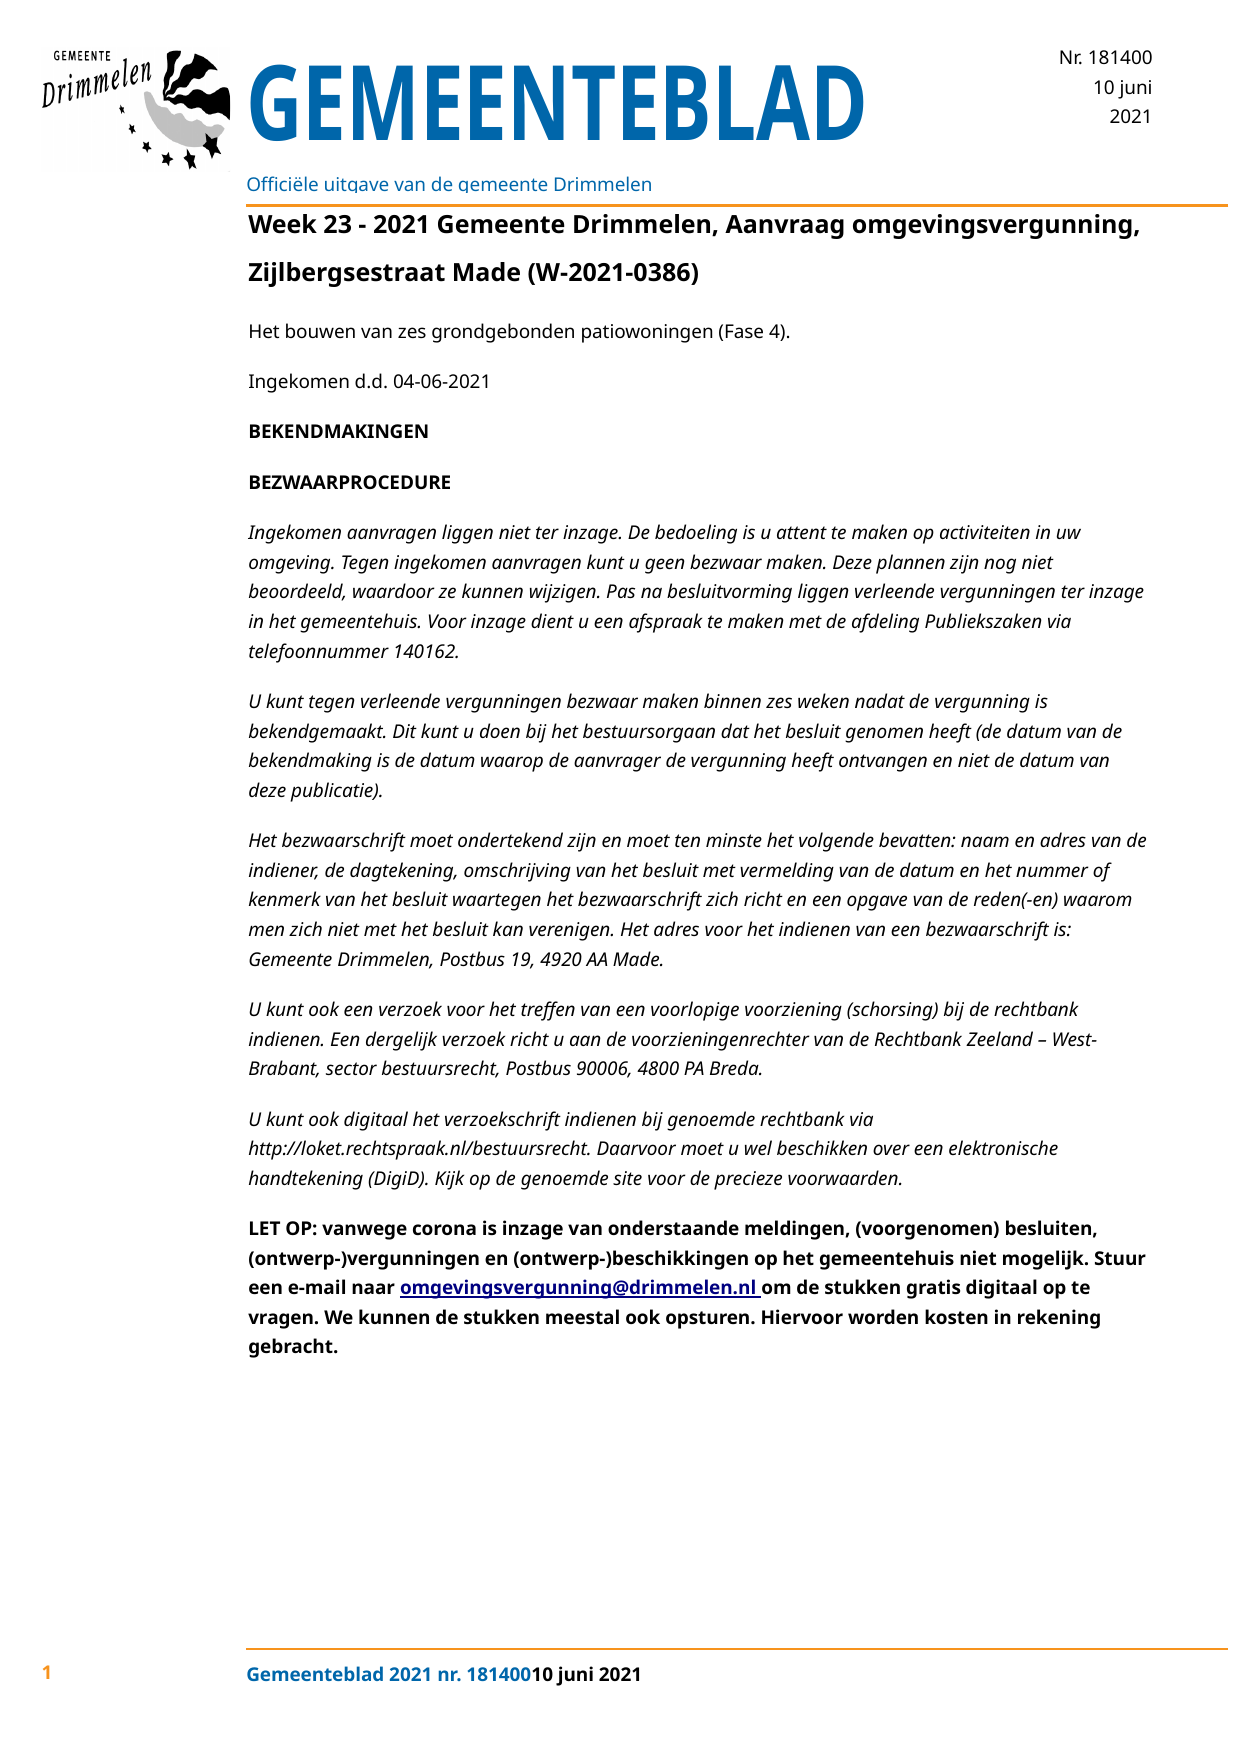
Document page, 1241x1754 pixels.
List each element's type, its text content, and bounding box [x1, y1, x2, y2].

text U kunt ook digitaal het verzoekschrift indienen bij genoemde rechtbank via http://loket.rechtspraak.nl/bestuursrecht. Daarvoor moet u wel beschikken over een elektronische handtekening (DigiD). Kijk op de genoemde site voor de precieze voorwaarden. [248, 1106, 1152, 1191]
text LET OP: vanwege corona is inzage van onderstaande meldingen, (voorgenomen) besluiten, (ontwerp-)vergunningen en (ontwerp-)beschikkingen op het gemeentehuis niet mogelijk. Stuur een e-mail naar omgevingsvergunning@drimmelen.nl om de stukken gratis digitaal op te vragen. We kunnen de stukken meestal ook opsturen. Hiervoor worden kosten in rekening gebracht. [248, 1215, 1152, 1359]
text U kunt ook een verzoek voor het treffen van een voorlopige voorziening (schorsing) bij de rechtbank indienen. Een dergelijk verzoek richt u aan de voorzieningenrechter van de Rechtbank Zeeland – West-Brabant, sector bestuursrecht, Postbus 90006, 4800 PA Breda. [248, 996, 1152, 1081]
text U kunt tegen verleende vergunningen bezwaar maken binnen zes weken nadat de vergunning is bekendgemaakt. Dit kunt u doen bij het bestuursorgaan dat het besluit genomen heeft (de datum van de bekendmaking is de datum waarop de aanvrager de vergunning heeft ontvangen en niet de datum van deze publicatie). [248, 688, 1152, 803]
text Het bouwen van zes grondgebonden patiowoningen (Fase 4). [248, 318, 1152, 344]
text Ingekomen aanvragen liggen niet ter inzage. De bedoeling is u attent te maken op activiteiten in uw omgeving. Tegen ingekomen aanvragen kunt u geen bezwaar maken. Deze plannen zijn nog niet beoordeeld, waardoor ze kunnen wijzigen. Pas na besluitvorming liggen verleende vergunningen ter inzage in het gemeentehuis. Voor inzage dient u een afspraak te maken met de afdeling Publiekszaken via telefoonnummer 140162. [248, 519, 1152, 664]
text BEKENDMAKINGEN [248, 419, 1152, 444]
text Het bezwaarschrift moet ondertekend zijn en moet ten minste het volgende bevatten: naam en adres van de indiener, de dagtekening, omschrijving van het besluit met vermelding van de datum en het nummer of kenmerk van het besluit waartegen het bezwaarschrift zich richt en een opgave van de reden(-en) waarom men zich niet met het besluit kan verenigen. Het adres voor het indienen van een bezwaarschrift is: Gemeente Drimmelen, Postbus 19, 4920 AA Made. [248, 827, 1152, 972]
text Ingekomen d.d. 04-06-2021 [248, 368, 1152, 394]
text BEZWAARPROCEDURE [248, 469, 1152, 495]
text Week 23 - 2021 Gemeente Drimmelen, Aanvraag omgevingsvergunning, Zijlbergsestraat Made (W-2021-0386) [248, 207, 1152, 288]
picture [41, 47, 231, 172]
